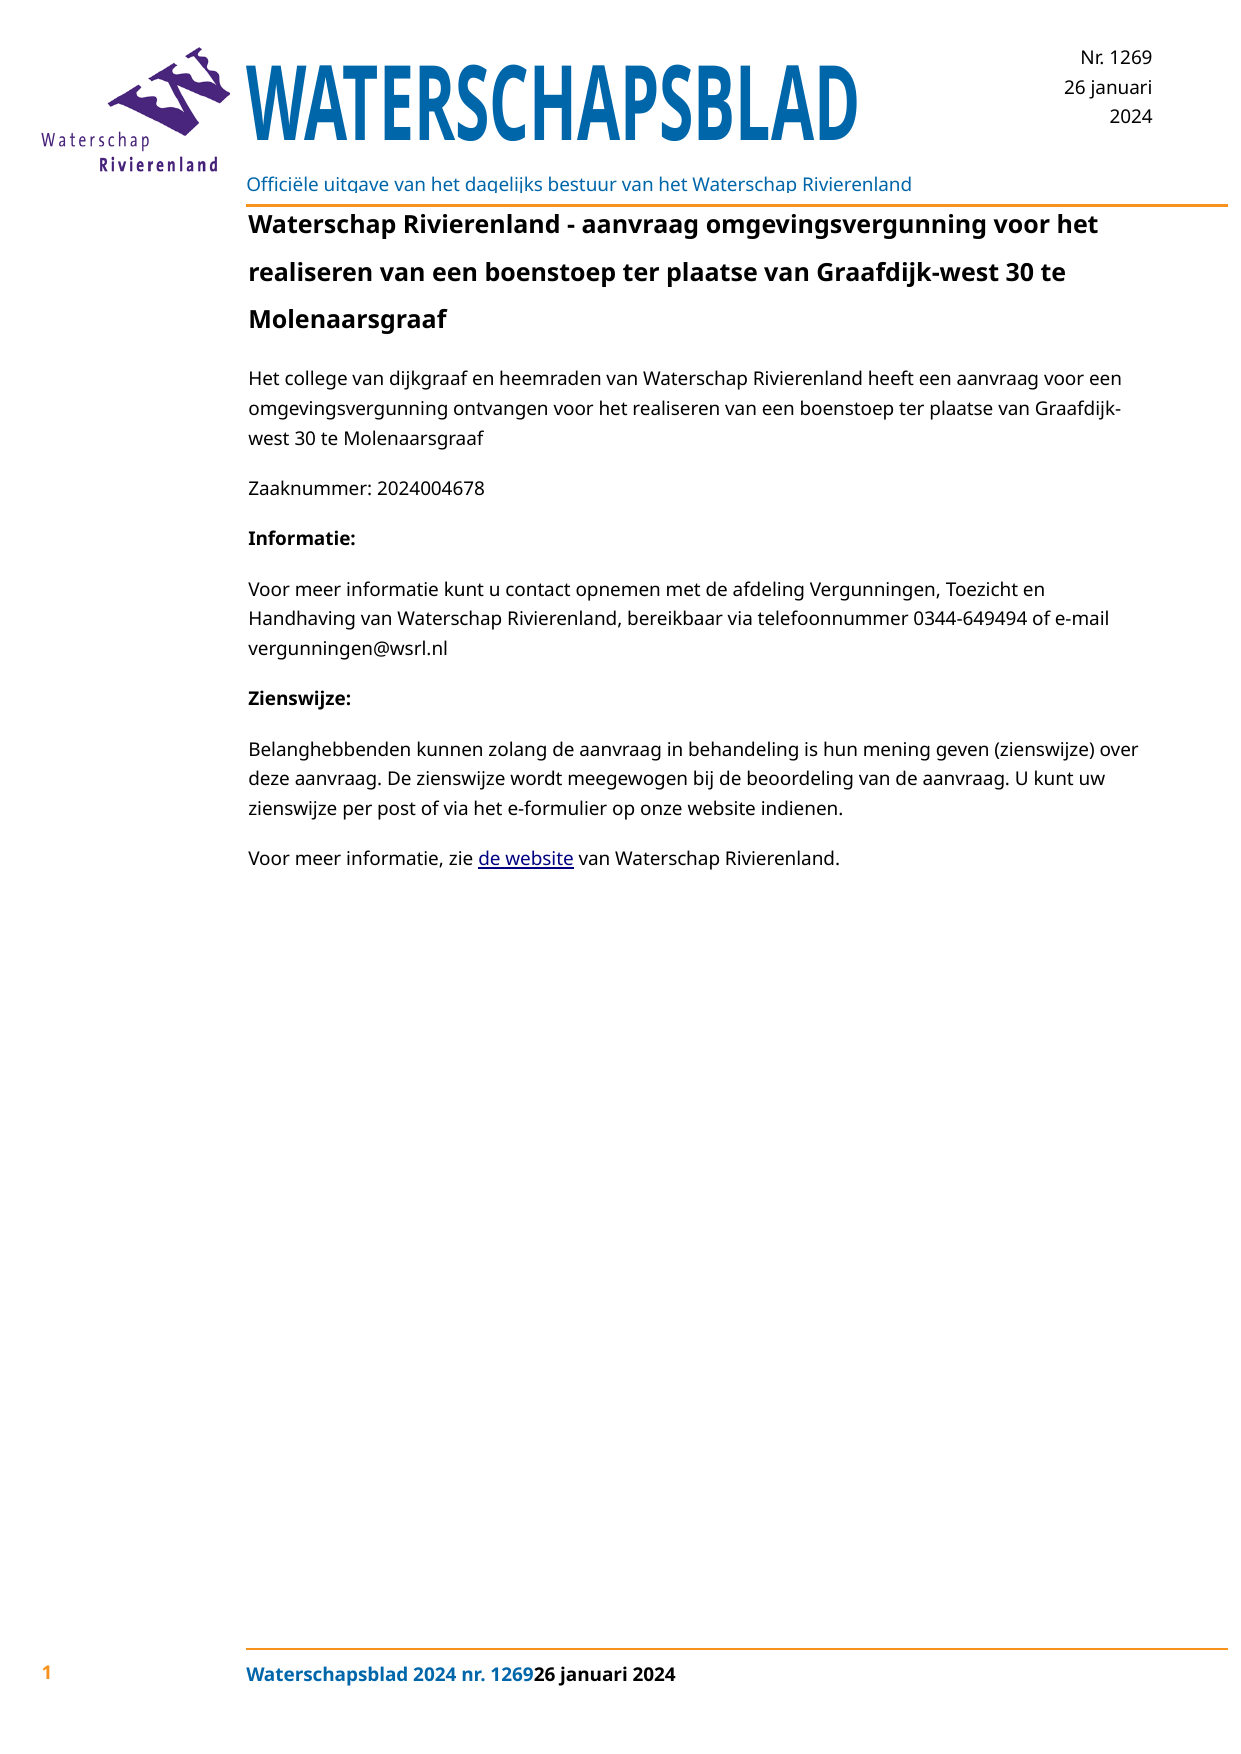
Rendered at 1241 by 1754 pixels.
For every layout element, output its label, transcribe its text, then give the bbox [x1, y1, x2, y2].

text Belanghebbenden kunnen zolang de aanvraag in behandeling is hun mening geven (zienswijze) over deze aanvraag. De zienswijze wordt meegewogen bij de beoordeling van de aanvraag. U kunt uw zienswijze per post of via het e-formulier op onze website indienen. [248, 736, 1152, 821]
text Zienswijze: [248, 686, 1152, 711]
text Waterschap Rivierenland - aanvraag omgevingsvergunning voor het realiseren van een boenstoep ter plaatse van Graafdijk-west 30 te Molenaarsgraaf [248, 207, 1152, 336]
text Voor meer informatie, zie de website van Waterschap Rivierenland. [248, 846, 1152, 871]
text Zaaknummer: 2024004678 [248, 475, 1152, 501]
text Voor meer informatie kunt u contact opnemen met de afdeling Vergunningen, Toezicht en Handhaving van Waterschap Rivierenland, bereikbaar via telefoonnummer 0344-649494 of e-mail vergunningen@wsrl.nl [248, 576, 1152, 661]
picture [41, 47, 231, 172]
text Informatie: [248, 526, 1152, 551]
text Het college van dijkgraaf en heemraden van Waterschap Rivierenland heeft een aanvraag voor een omgevingsvergunning ontvangen voor het realiseren van een boenstoep ter plaatse van Graafdijk-west 30 te Molenaarsgraaf [248, 366, 1152, 450]
